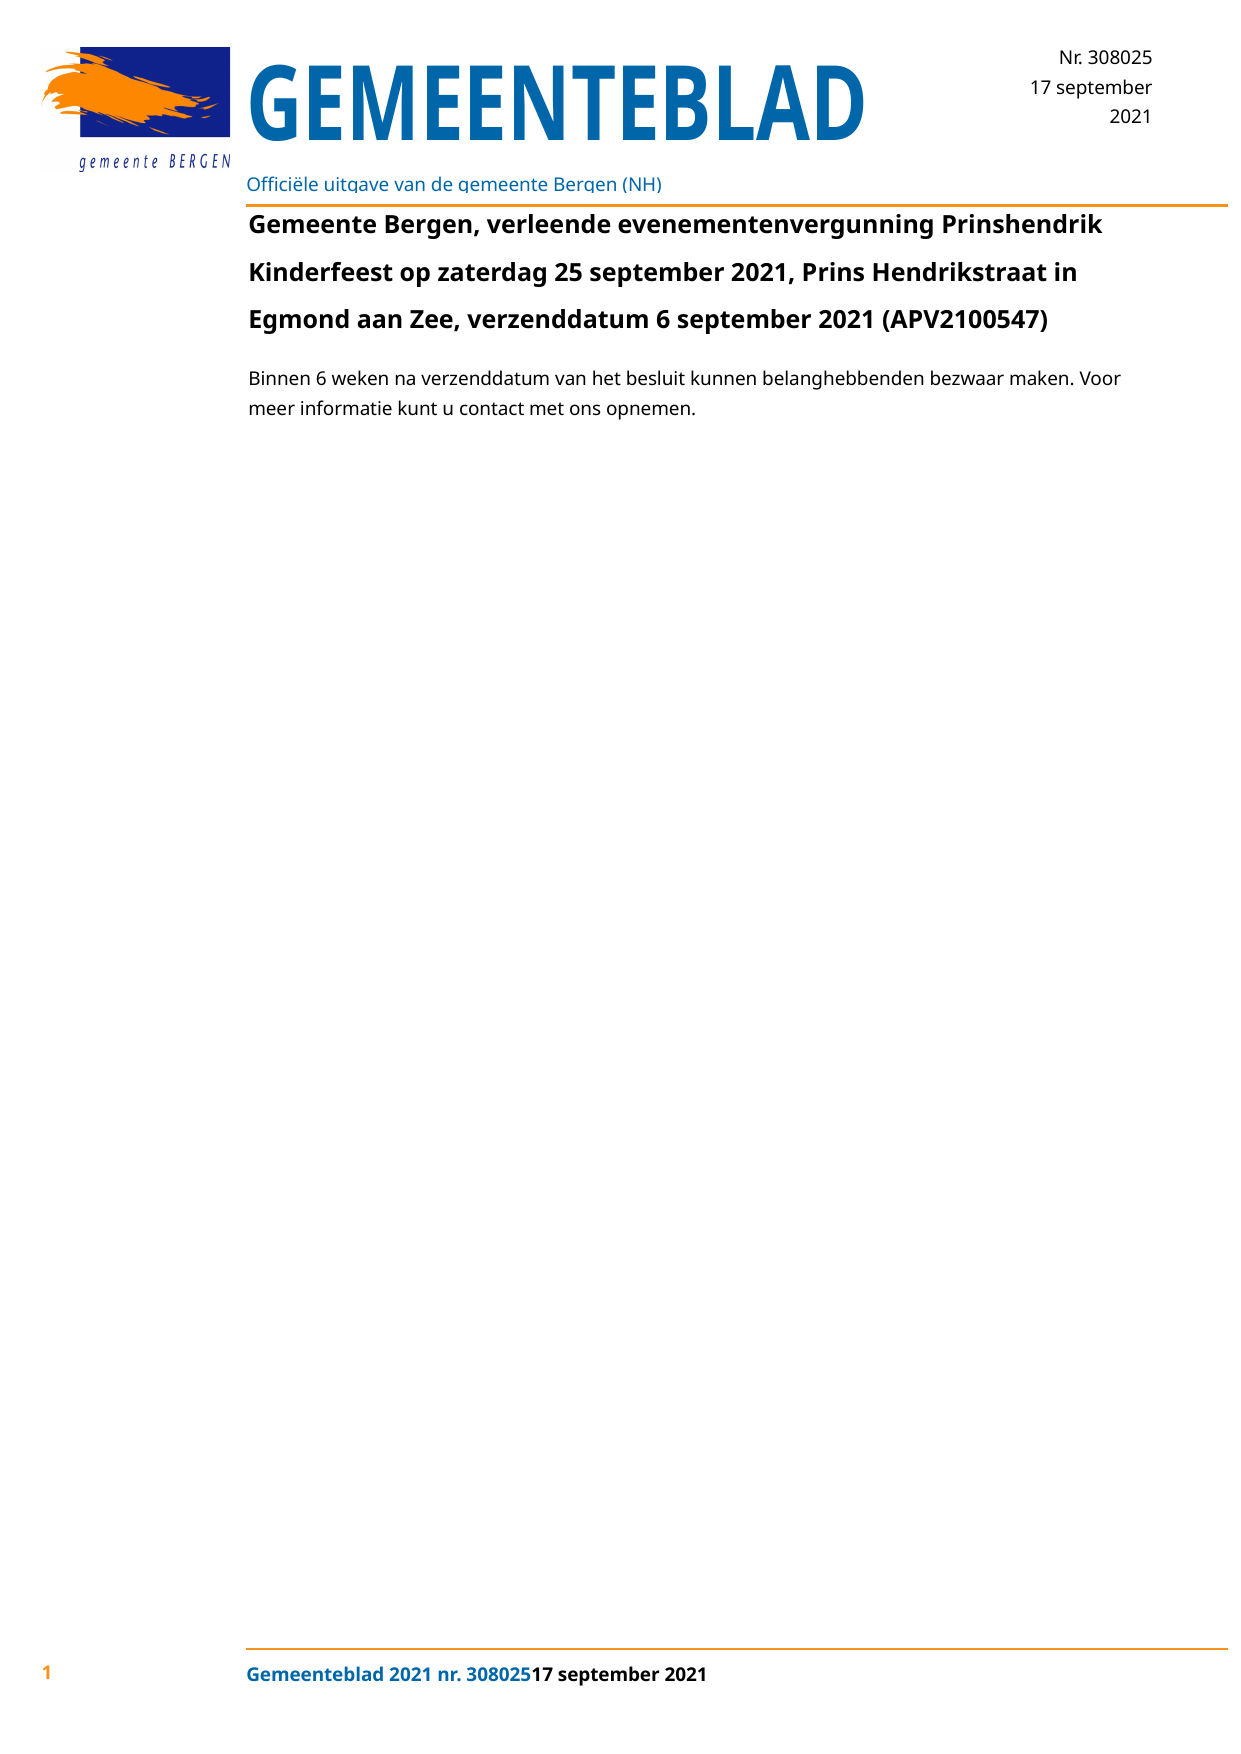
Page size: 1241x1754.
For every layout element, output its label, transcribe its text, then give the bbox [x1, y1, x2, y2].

picture [41, 47, 231, 172]
text Gemeente Bergen, verleende evenementenvergunning Prinshendrik Kinderfeest op zaterdag 25 september 2021, Prins Hendrikstraat in Egmond aan Zee, verzenddatum 6 september 2021 (APV2100547) [248, 207, 1152, 336]
text Binnen 6 weken na verzenddatum van het besluit kunnen belanghebbenden bezwaar maken. Voor meer informatie kunt u contact met ons opnemen. [248, 366, 1152, 421]
